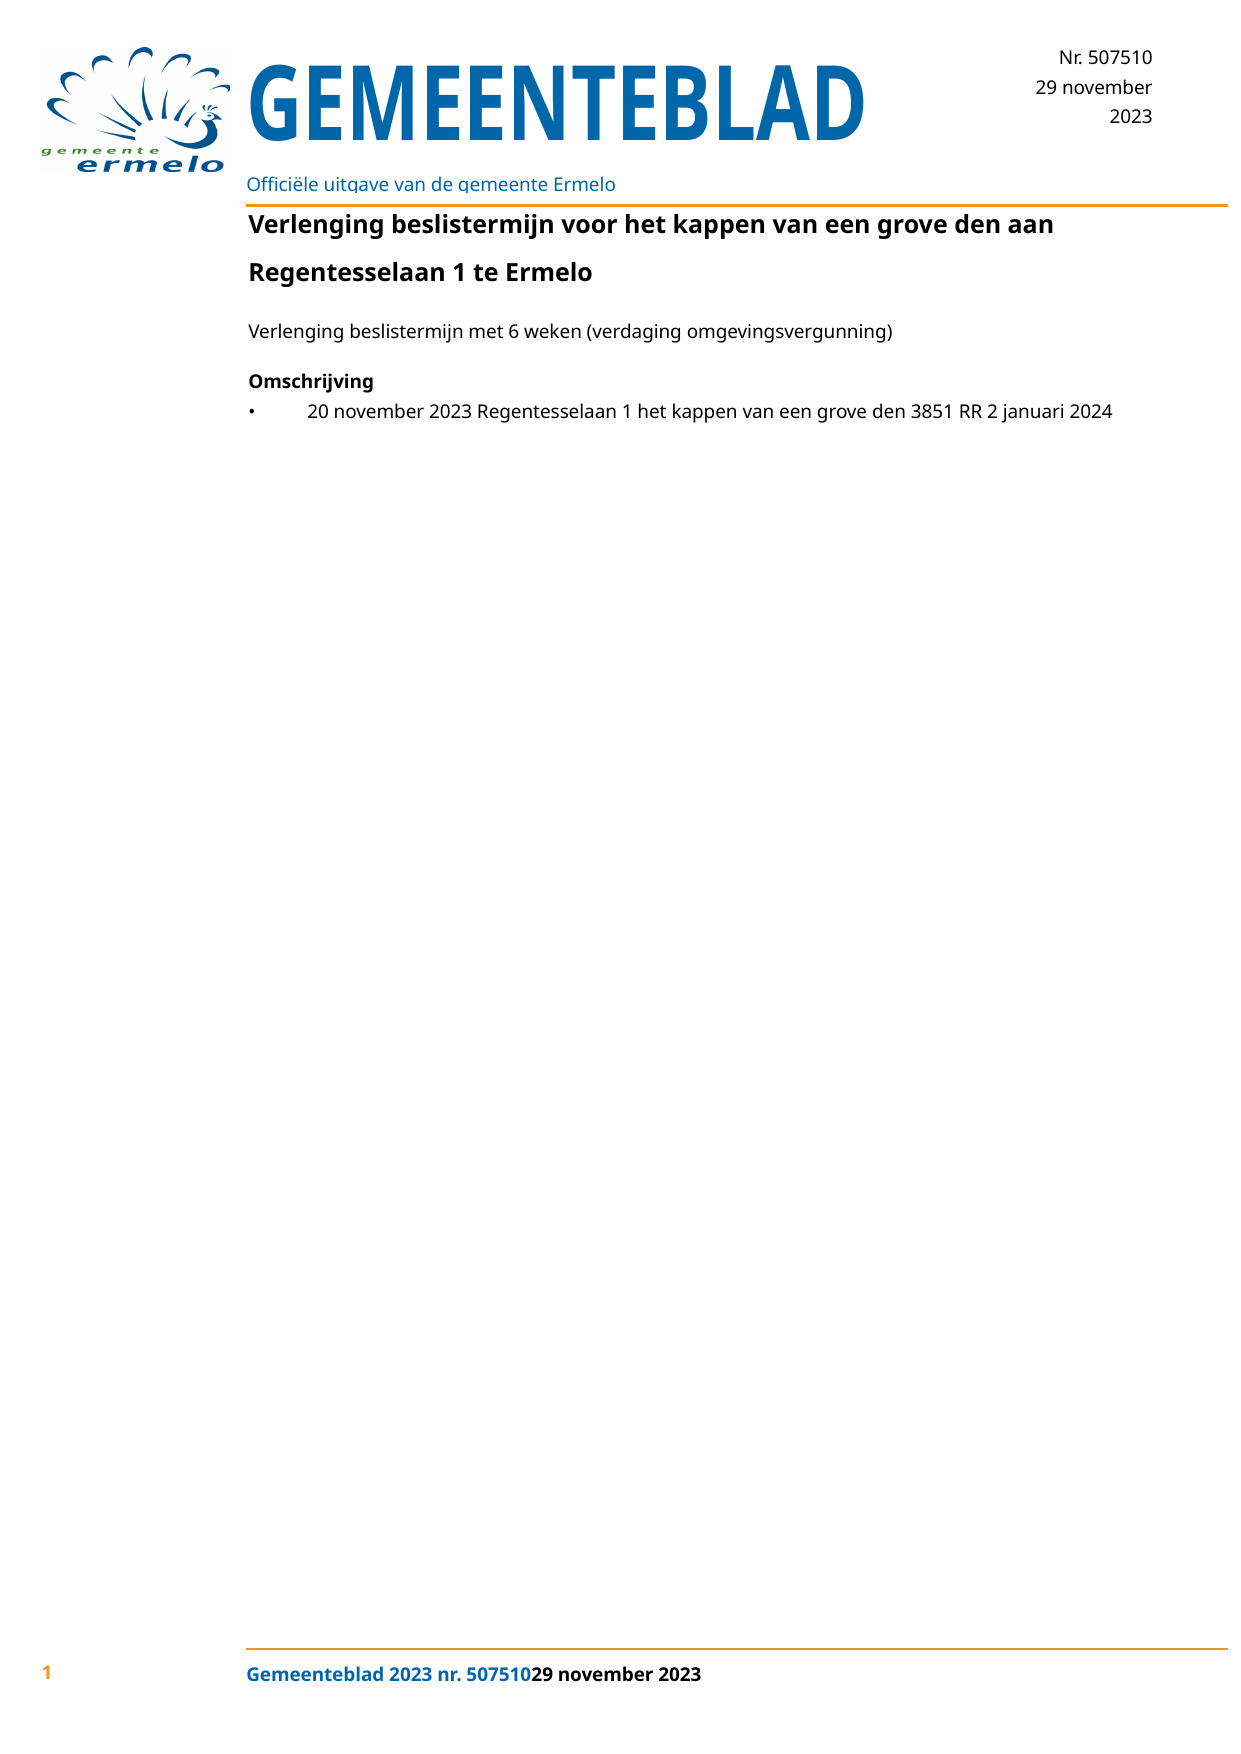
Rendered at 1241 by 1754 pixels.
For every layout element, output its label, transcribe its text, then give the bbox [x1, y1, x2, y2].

picture [41, 47, 231, 172]
text Verlenging beslistermijn voor het kappen van een grove den aan Regentesselaan 1 te Ermelo [248, 207, 1152, 288]
text Omschrijving [248, 368, 1152, 394]
text Verlenging beslistermijn met 6 weken (verdaging omgevingsvergunning) [248, 318, 1152, 344]
list 20 november 2023 Regentesselaan 1 het kappen van een grove den 3851 RR 2 januari 2024 [248, 398, 1152, 424]
